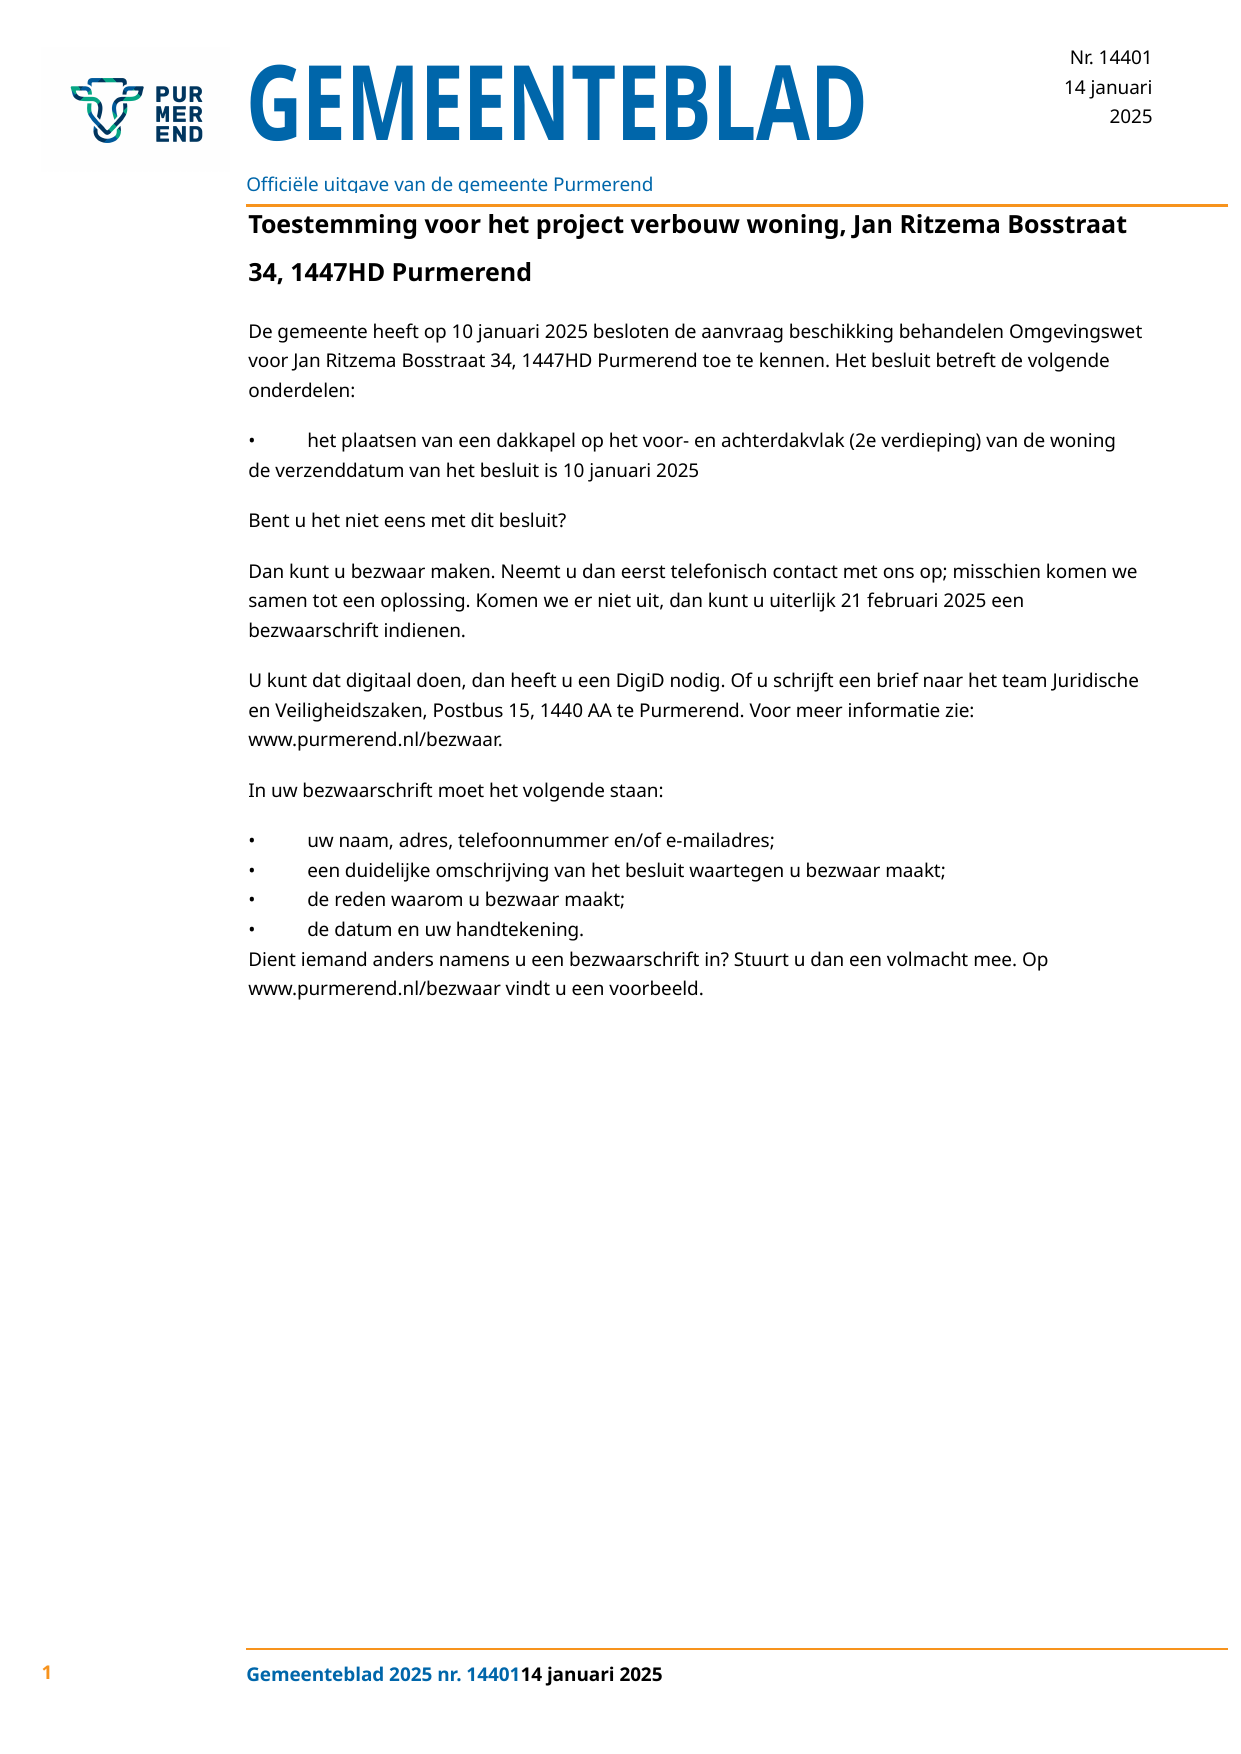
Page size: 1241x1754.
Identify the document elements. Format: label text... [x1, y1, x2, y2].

list de datum en uw handtekening. [248, 916, 1152, 942]
list een duidelijke omschrijving van het besluit waartegen u bezwaar maakt; [248, 857, 1152, 883]
list uw naam, adres, telefoonnummer en/of e-mailadres; [248, 827, 1152, 853]
text In uw bezwaarschrift moet het volgende staan: [248, 777, 1152, 803]
text Dan kunt u bezwaar maken. Neemt u dan eerst telefonisch contact met ons op; misschien komen we samen tot een oplossing. Komen we er niet uit, dan kunt u uiterlijk 21 februari 2025 een bezwaarschrift indienen. [248, 558, 1152, 643]
text U kunt dat digitaal doen, dan heeft u een DigiD nodig. Of u schrijft een brief naar het team Juridische en Veiligheidszaken, Postbus 15, 1440 AA te Purmerend. Voor meer informatie zie: www.purmerend.nl/bezwaar. [248, 667, 1152, 752]
list het plaatsen van een dakkapel op het voor- en achterdakvlak (2e verdieping) van de woning [248, 427, 1152, 453]
picture [41, 47, 231, 172]
text Bent u het niet eens met dit besluit? [248, 507, 1152, 533]
text Toestemming voor het project verbouw woning, Jan Ritzema Bosstraat 34, 1447HD Purmerend [248, 207, 1152, 288]
list de reden waarom u bezwaar maakt; [248, 887, 1152, 912]
text De gemeente heeft op 10 januari 2025 besloten de aanvraag beschikking behandelen Omgevingswet voor Jan Ritzema Bosstraat 34, 1447HD Purmerend toe te kennen. Het besluit betreft de volgende onderdelen: [248, 318, 1152, 403]
text Dient iemand anders namens u een bezwaarschrift in? Stuurt u dan een volmacht mee. Op www.purmerend.nl/bezwaar vindt u een voorbeeld. [248, 946, 1152, 1001]
text de verzenddatum van het besluit is 10 januari 2025 [248, 457, 1152, 483]
